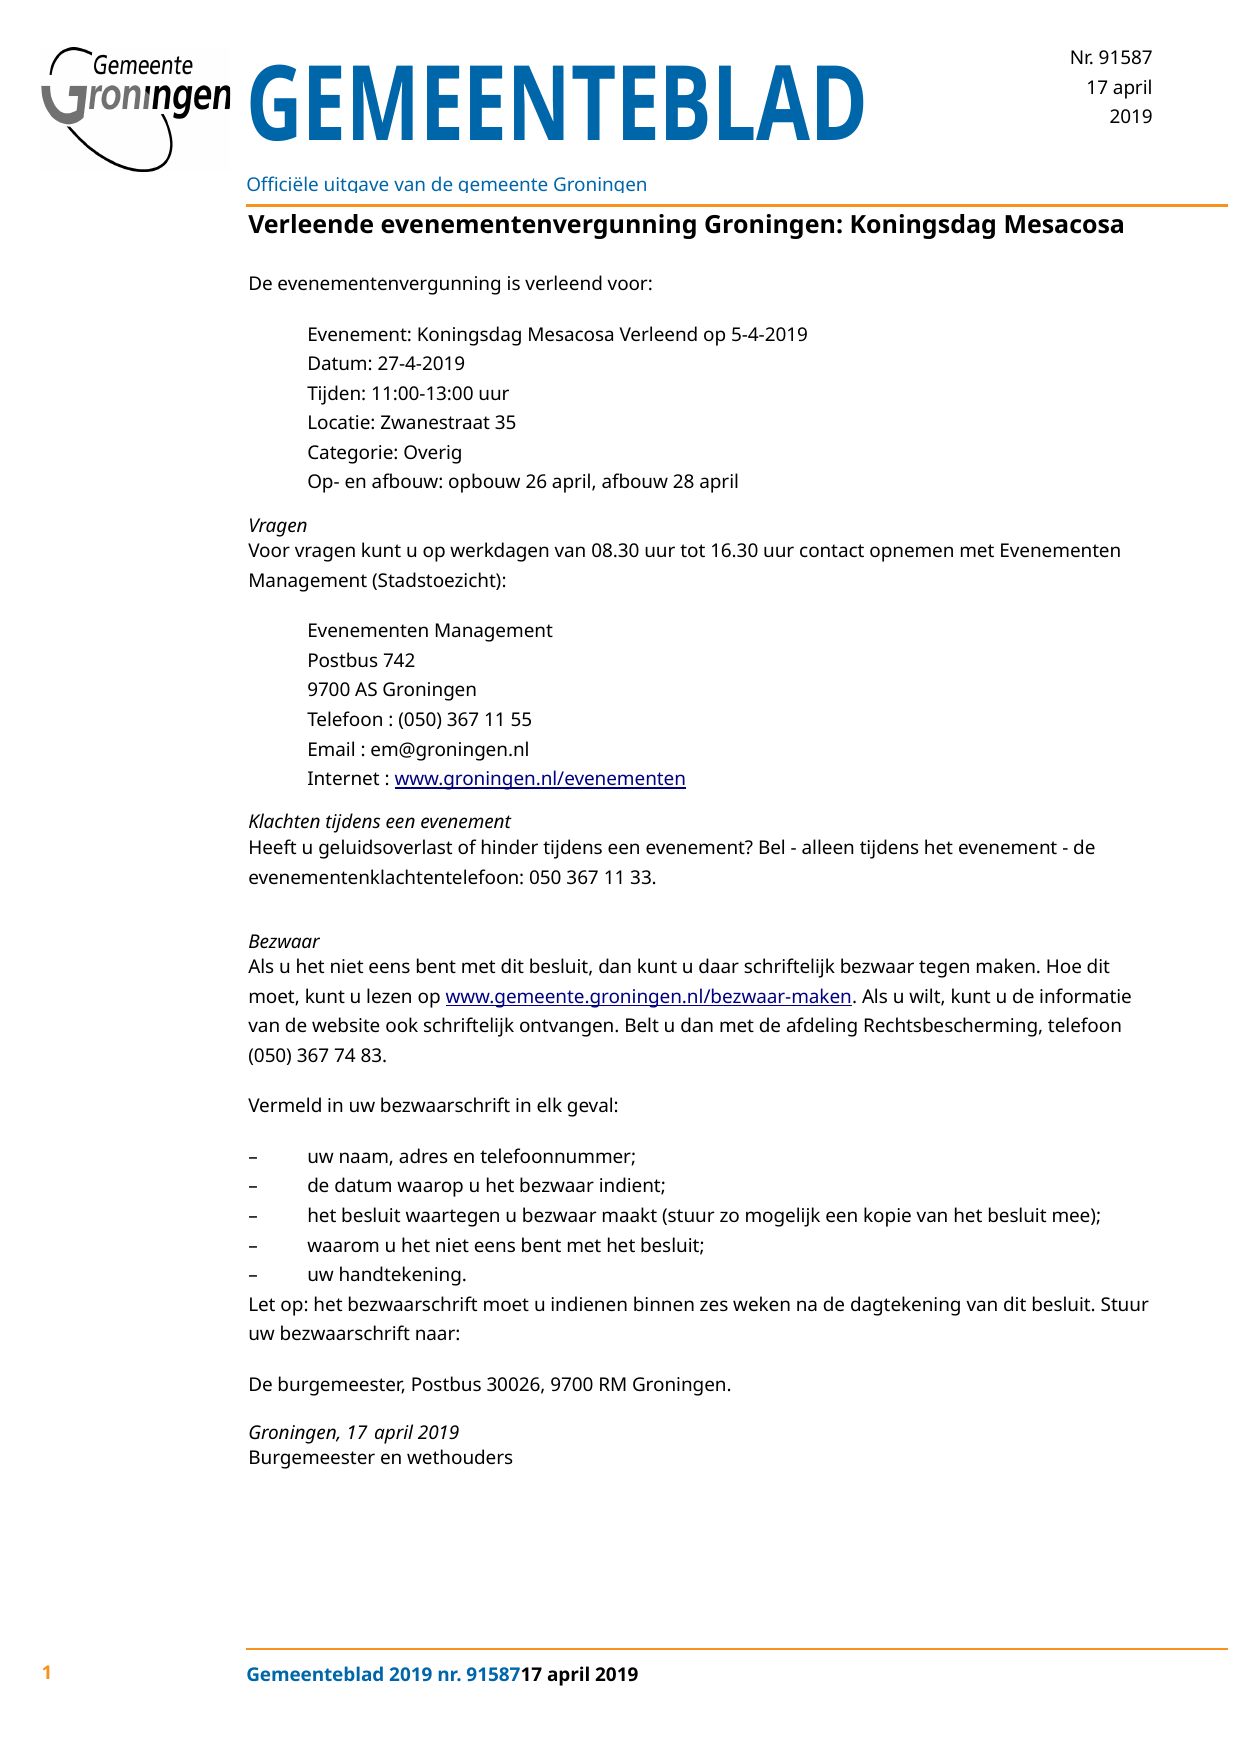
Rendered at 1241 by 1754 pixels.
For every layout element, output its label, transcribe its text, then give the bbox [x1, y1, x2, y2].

list Email : em@groningen.nl [248, 736, 1152, 762]
text Bezwaar [248, 928, 1152, 953]
list Internet : www.groningen.nl/evenementen [248, 765, 1152, 791]
list 9700 AS Groningen [248, 677, 1152, 702]
text Voor vragen kunt u op werkdagen van 08.30 uur tot 16.30 uur contact opnemen met Evenementen Management (Stadstoezicht): [248, 537, 1152, 593]
picture [41, 47, 231, 172]
list Tijden: 11:00-13:00 uur [248, 380, 1152, 406]
text Let op: het bezwaarschrift moet u indienen binnen zes weken na de dagtekening van dit besluit. Stuur uw bezwaarschrift naar: [248, 1291, 1152, 1346]
list uw handtekening. [248, 1261, 1152, 1287]
list Postbus 742 [248, 647, 1152, 673]
list de datum waarop u het bezwaar indient; [248, 1173, 1152, 1198]
list uw naam, adres en telefoonnummer; [248, 1143, 1152, 1169]
text Groningen, 17 april 2019 [248, 1419, 1152, 1444]
list het besluit waartegen u bezwaar maakt (stuur zo mogelijk een kopie van het besluit mee); [248, 1202, 1152, 1228]
list Datum: 27-4-2019 [248, 350, 1152, 376]
text Heeft u geluidsoverlast of hinder tijdens een evenement? Bel - alleen tijdens het evenement - de evenementenklachtentelefoon: 050 367 11 33. [248, 834, 1152, 889]
list Locatie: Zwanestraat 35 [248, 409, 1152, 435]
list waarom u het niet eens bent met het besluit; [248, 1232, 1152, 1258]
list Op- en afbouw: opbouw 26 april, afbouw 28 april [248, 469, 1152, 494]
text Vermeld in uw bezwaarschrift in elk geval: [248, 1093, 1152, 1118]
list Evenement: Koningsdag Mesacosa Verleend op 5-4-2019 [248, 321, 1152, 346]
list Telefoon : (050) 367 11 55 [248, 706, 1152, 732]
text Burgemeester en wethouders [248, 1444, 1152, 1470]
list Categorie: Overig [248, 439, 1152, 465]
list Evenementen Management [248, 617, 1152, 643]
text De evenementenvergunning is verleend voor: [248, 270, 1152, 296]
text Klachten tijdens een evenement [248, 808, 1152, 834]
text Als u het niet eens bent met dit besluit, dan kunt u daar schriftelijk bezwaar tegen maken. Hoe dit moet, kunt u lezen op www.gemeente.groningen.nl/bezwaar-maken. Als u wilt, kunt u de informatie van de website ook schriftelijk ontvangen. Belt u dan met de afdeling Rechtsbescherming, telefoon (050) 367 74 83. [248, 953, 1152, 1068]
text Vragen [248, 512, 1152, 537]
text De burgemeester, Postbus 30026, 9700 RM Groningen. [248, 1371, 1152, 1397]
text Verleende evenementenvergunning Groningen: Koningsdag Mesacosa [248, 207, 1152, 241]
